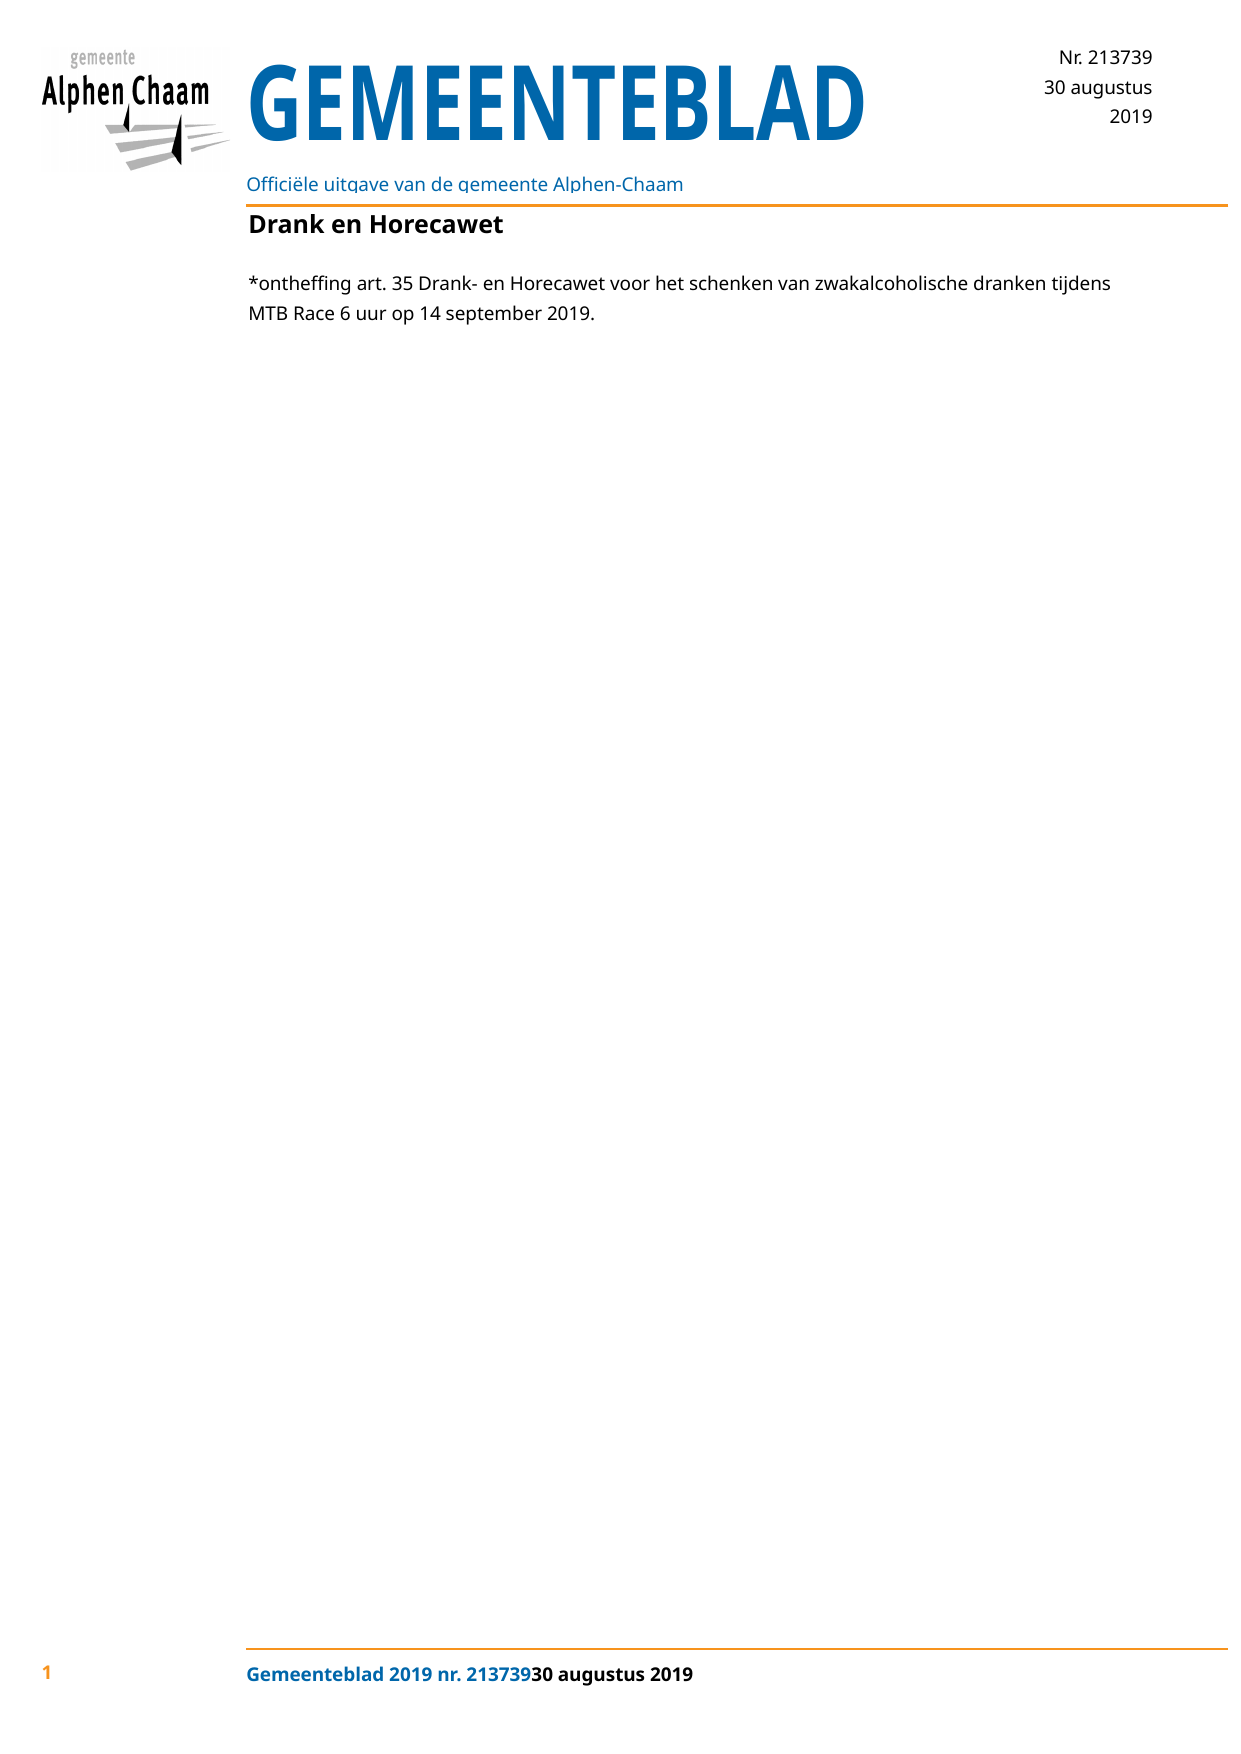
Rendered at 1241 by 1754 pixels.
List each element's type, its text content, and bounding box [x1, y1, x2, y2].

text *ontheffing art. 35 Drank- en Horecawet voor het schenken van zwakalcoholische dranken tijdens MTB Race 6 uur op 14 september 2019. [248, 270, 1152, 326]
picture [41, 47, 231, 172]
text Drank en Horecawet [248, 207, 1152, 241]
